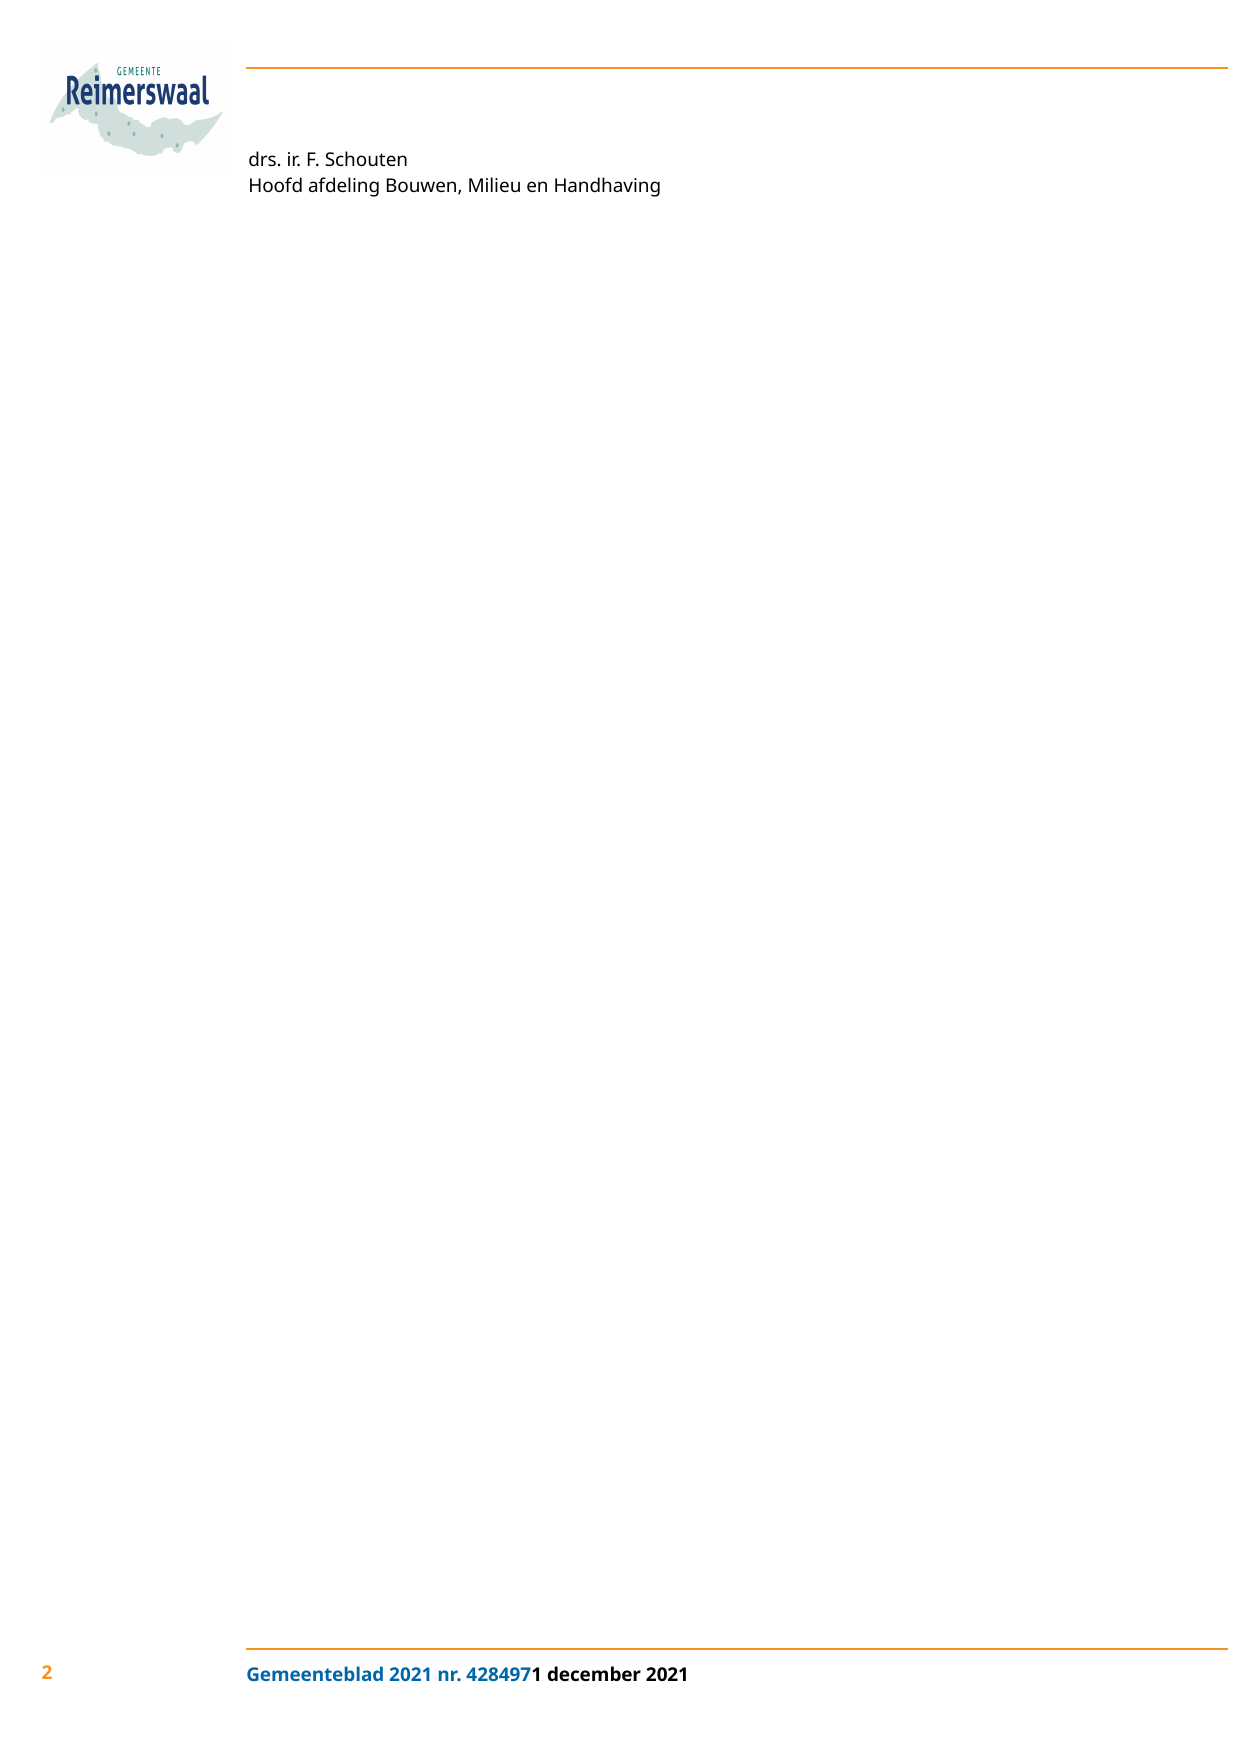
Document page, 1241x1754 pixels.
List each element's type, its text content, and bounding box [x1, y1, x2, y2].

text drs. ir. F. Schouten [248, 146, 1152, 172]
text Hoofd afdeling Bouwen, Milieu en Handhaving [248, 172, 1152, 198]
picture [41, 47, 231, 172]
